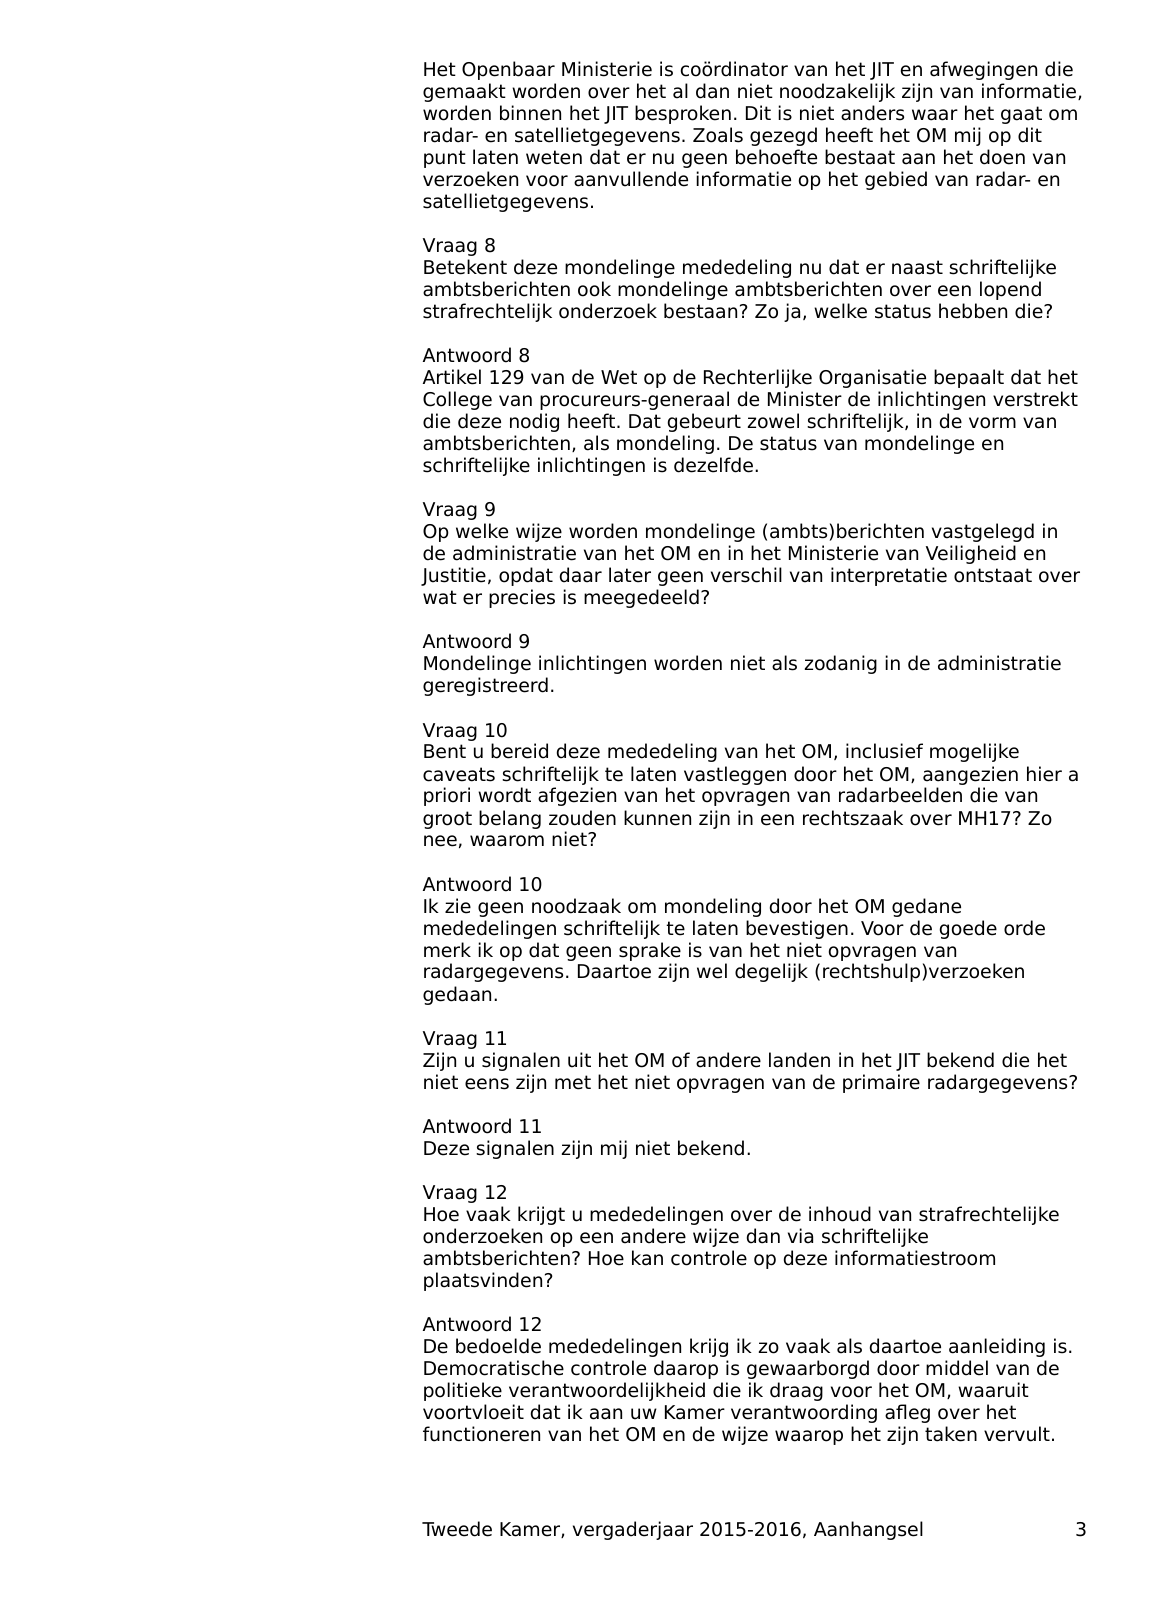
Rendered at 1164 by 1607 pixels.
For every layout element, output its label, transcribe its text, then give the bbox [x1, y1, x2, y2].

text Bent u bereid deze mededeling van het OM, inclusief mogelijke caveats schriftelijk te laten vastleggen door het OM, aangezien hier a priori wordt afgezien van het opvragen van radarbeelden die van groot belang zouden kunnen zijn in een rechtszaak over MH17? Zo nee, waarom niet? [422, 741, 1087, 851]
text Vraag 11 [422, 1028, 1087, 1049]
text Op welke wijze worden mondelinge (ambts)berichten vastgelegd in de administratie van het OM en in het Ministerie van Veiligheid en Justitie, opdat daar later geen verschil van interpretatie ontstaat over wat er precies is meegedeeld? [422, 521, 1087, 609]
text Antwoord 11 [422, 1116, 1087, 1138]
text Betekent deze mondelinge mededeling nu dat er naast schriftelijke ambtsberichten ook mondelinge ambtsberichten over een lopend strafrechtelijk onderzoek bestaan? Zo ja, welke status hebben die? [422, 257, 1087, 323]
text Ik zie geen noodzaak om mondeling door het OM gedane mededelingen schriftelijk te laten bevestigen. Voor de goede orde merk ik op dat geen sprake is van het niet opvragen van radargegevens. Daartoe zijn wel degelijk (rechtshulp)verzoeken gedaan. [422, 896, 1087, 1005]
text Hoe vaak krijgt u mededelingen over de inhoud van strafrechtelijke onderzoeken op een andere wijze dan via schriftelijke ambtsberichten? Hoe kan controle op deze informatiestroom plaatsvinden? [422, 1204, 1087, 1292]
text Mondelinge inlichtingen worden niet als zodanig in de administratie geregistreerd. [422, 653, 1087, 697]
text Het Openbaar Ministerie is coördinator van het JIT en afwegingen die gemaakt worden over het al dan niet noodzakelijk zijn van informatie, worden binnen het JIT besproken. Dit is niet anders waar het gaat om radar- en satellietgegevens. Zoals gezegd heeft het OM mij op dit punt laten weten dat er nu geen behoefte bestaat aan het doen van verzoeken voor aanvullende informatie op het gebied van radar- en satellietgegevens. [422, 59, 1087, 213]
text Vraag 9 [422, 499, 1087, 521]
text De bedoelde mededelingen krijg ik zo vaak als daartoe aanleiding is. Democratische controle daarop is gewaarborgd door middel van de politieke verantwoordelijkheid die ik draag voor het OM, waaruit voortvloeit dat ik aan uw Kamer verantwoording afleg over het functioneren van het OM en de wijze waarop het zijn taken vervult. [422, 1336, 1087, 1446]
text Vraag 8 [422, 235, 1087, 257]
text Zijn u signalen uit het OM of andere landen in het JIT bekend die het niet eens zijn met het niet opvragen van de primaire radargegevens? [422, 1049, 1087, 1093]
text Antwoord 9 [422, 631, 1087, 653]
text Vraag 10 [422, 719, 1087, 741]
text Antwoord 12 [422, 1314, 1087, 1336]
text Vraag 12 [422, 1182, 1087, 1204]
text Deze signalen zijn mij niet bekend. [422, 1138, 1087, 1160]
text Antwoord 10 [422, 873, 1087, 896]
text Antwoord 8 [422, 345, 1087, 367]
text Artikel 129 van de Wet op de Rechterlijke Organisatie bepaalt dat het College van procureurs-generaal de Minister de inlichtingen verstrekt die deze nodig heeft. Dat gebeurt zowel schriftelijk, in de vorm van ambtsberichten, als mondeling. De status van mondelinge en schriftelijke inlichtingen is dezelfde. [422, 367, 1087, 477]
